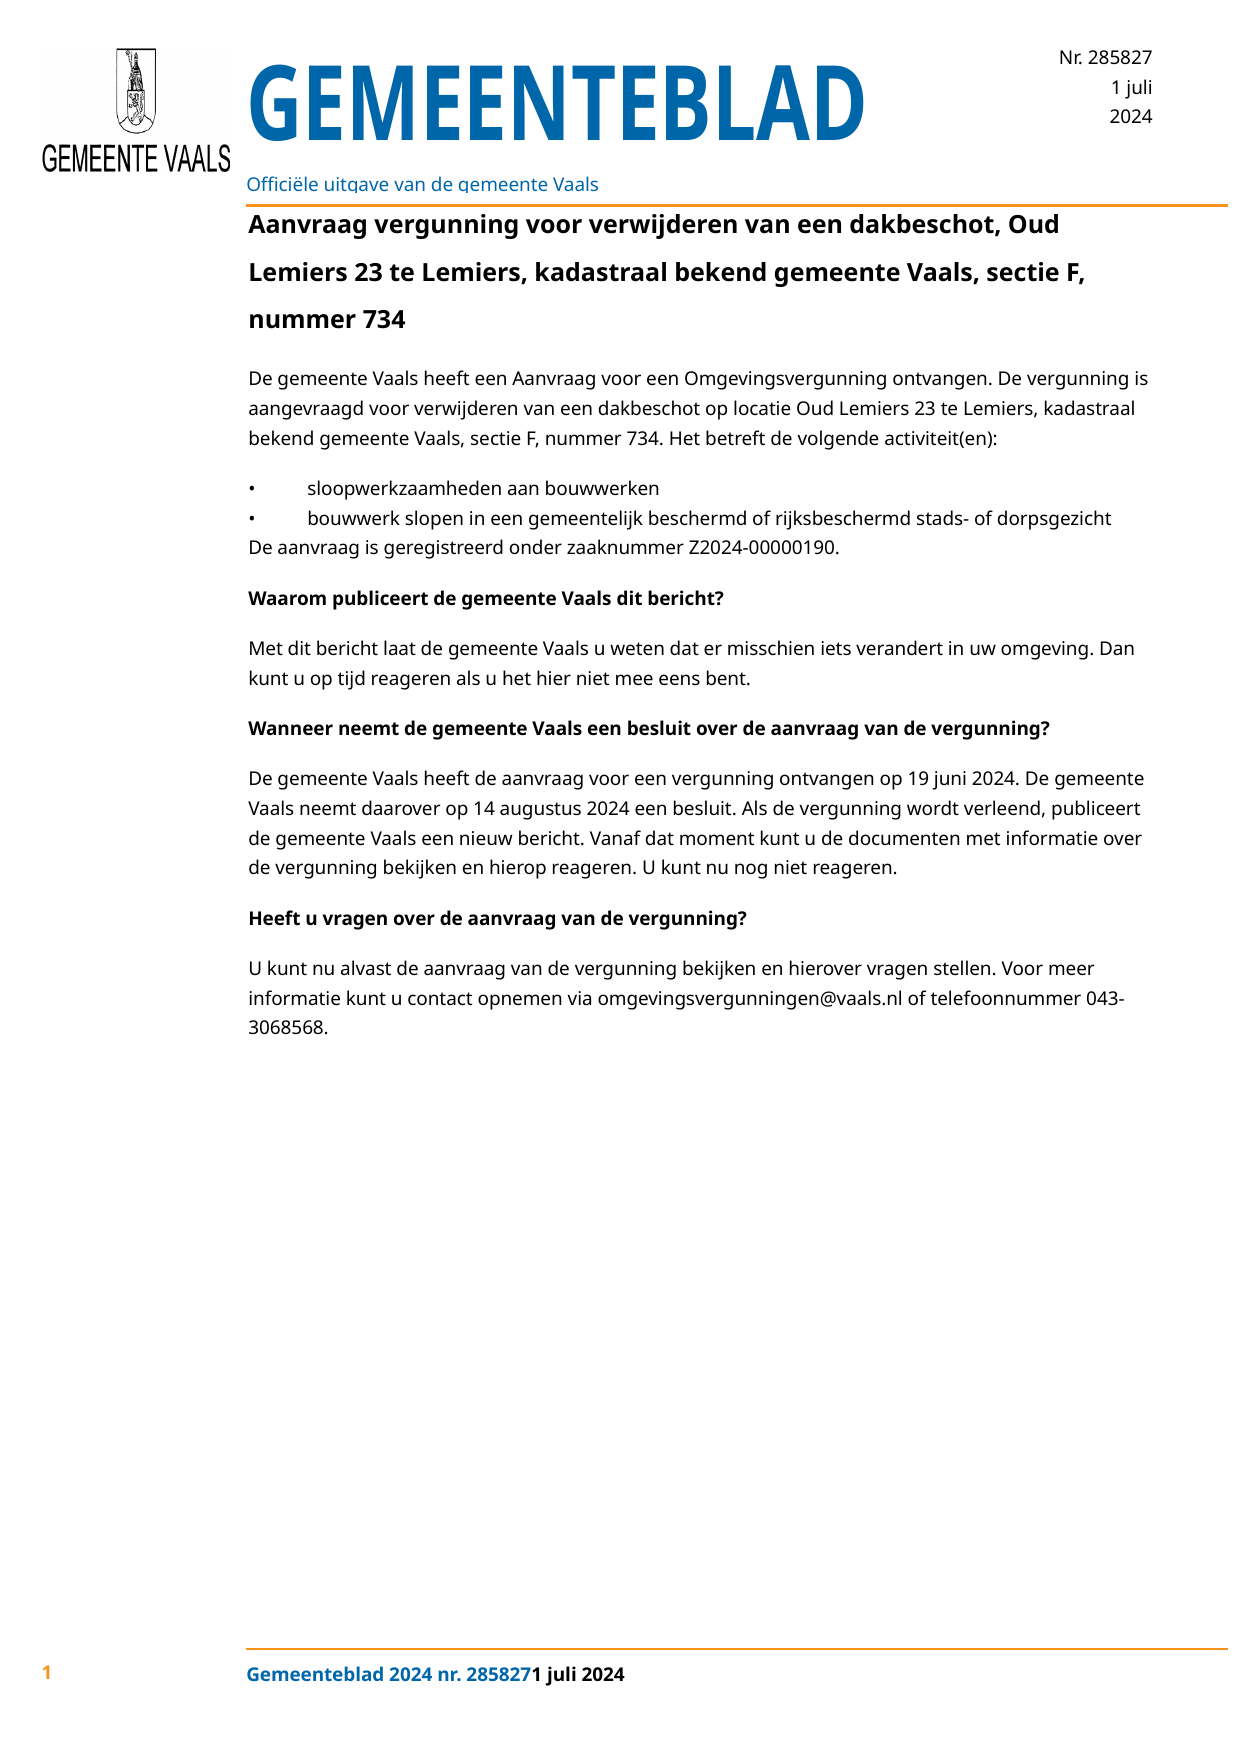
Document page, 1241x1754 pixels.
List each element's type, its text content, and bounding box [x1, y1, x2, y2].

list sloopwerkzaamheden aan bouwwerken [248, 475, 1152, 501]
text Aanvraag vergunning voor verwijderen van een dakbeschot, Oud Lemiers 23 te Lemiers, kadastraal bekend gemeente Vaals, sectie F, nummer 734 [248, 207, 1152, 336]
text Met dit bericht laat de gemeente Vaals u weten dat er misschien iets verandert in uw omgeving. Dan kunt u op tijd reageren als u het hier niet mee eens bent. [248, 635, 1152, 690]
text Heeft u vragen over de aanvraag van de vergunning? [248, 905, 1152, 930]
text U kunt nu alvast de aanvraag van de vergunning bekijken en hierover vragen stellen. Voor meer informatie kunt u contact opnemen via omgevingsvergunningen@vaals.nl of telefoonnummer 043-3068568. [248, 955, 1152, 1040]
list bouwwerk slopen in een gemeentelijk beschermd of rijksbeschermd stads- of dorpsgezicht [248, 505, 1152, 530]
text Wanneer neemt de gemeente Vaals een besluit over de aanvraag van de vergunning? [248, 715, 1152, 741]
text De gemeente Vaals heeft een Aanvraag voor een Omgevingsvergunning ontvangen. De vergunning is aangevraagd voor verwijderen van een dakbeschot op locatie Oud Lemiers 23 te Lemiers, kadastraal bekend gemeente Vaals, sectie F, nummer 734. Het betreft de volgende activiteit(en): [248, 366, 1152, 450]
picture [41, 47, 231, 172]
text De aanvraag is geregistreerd onder zaaknummer Z2024-00000190. [248, 534, 1152, 560]
text Waarom publiceert de gemeente Vaals dit bericht? [248, 585, 1152, 610]
text De gemeente Vaals heeft de aanvraag voor een vergunning ontvangen op 19 juni 2024. De gemeente Vaals neemt daarover op 14 augustus 2024 een besluit. Als de vergunning wordt verleend, publiceert de gemeente Vaals een nieuw bericht. Vanaf dat moment kunt u de documenten met informatie over de vergunning bekijken en hierop reageren. U kunt nu nog niet reageren. [248, 766, 1152, 880]
